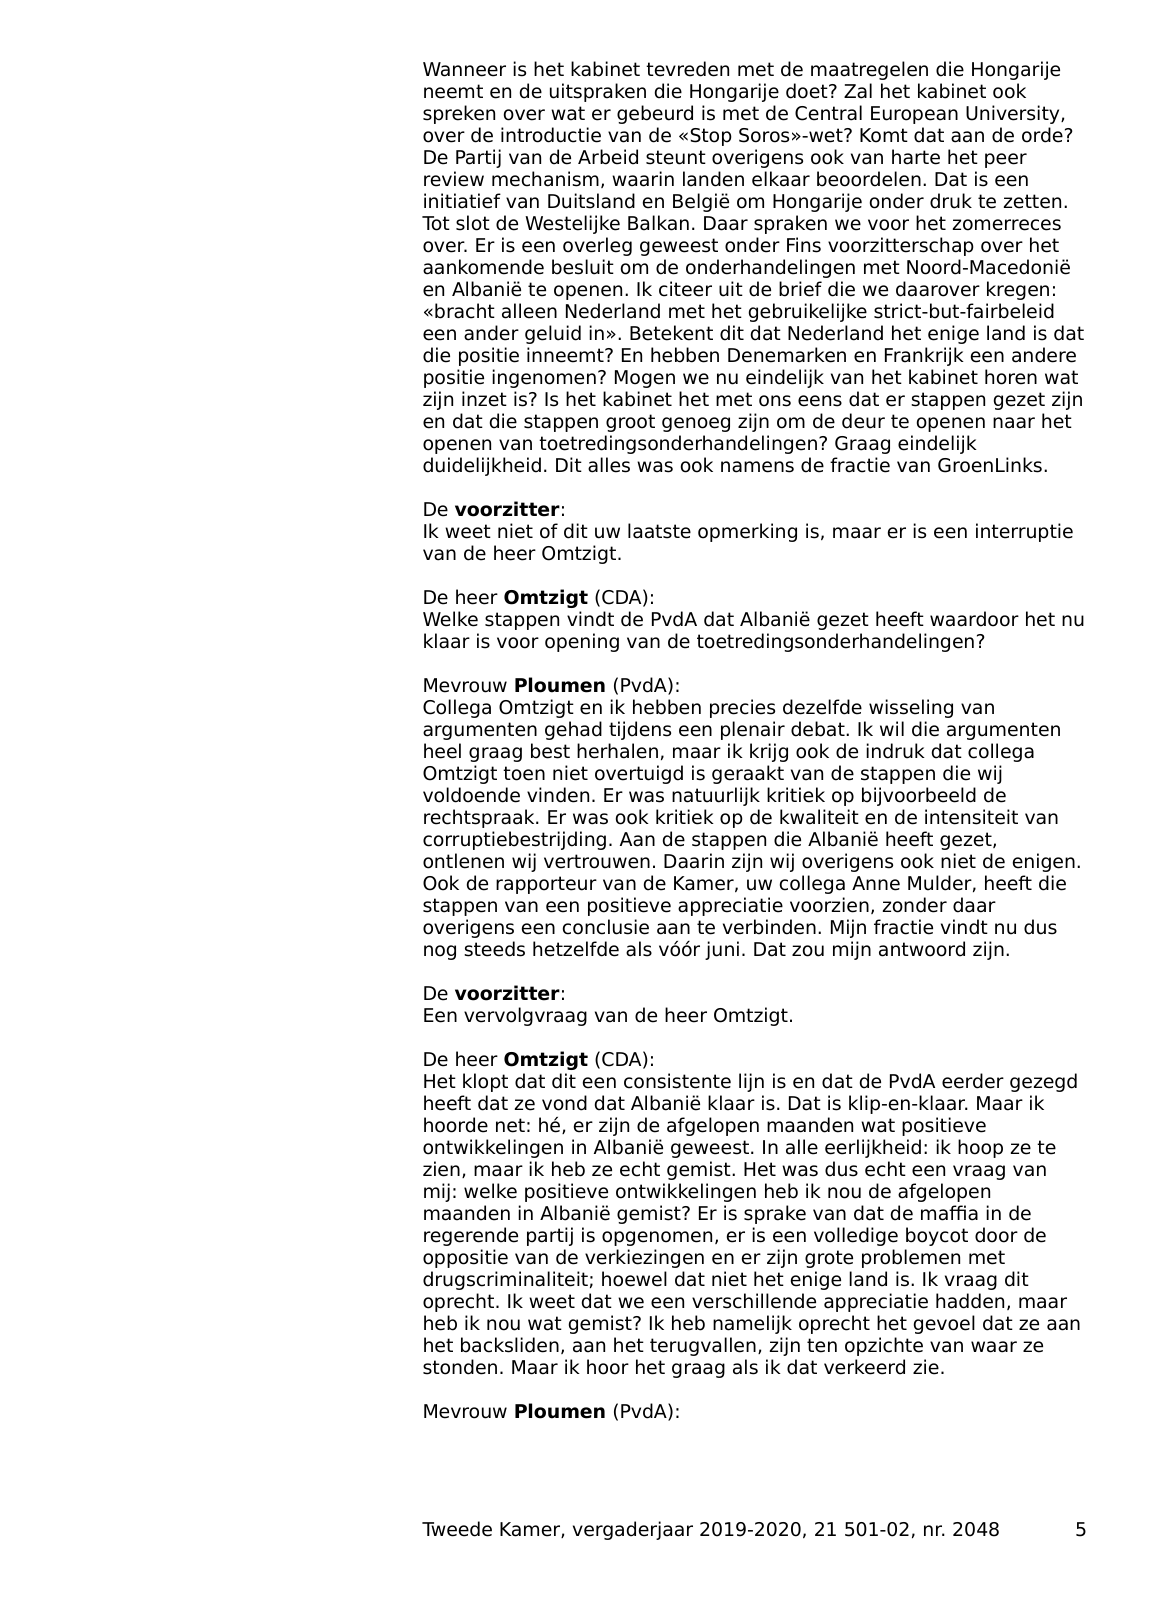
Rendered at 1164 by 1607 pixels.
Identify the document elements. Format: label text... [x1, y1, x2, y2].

text De voorzitter: [422, 983, 1087, 1005]
text De heer Omtzigt (CDA): [422, 1049, 1087, 1071]
text Mevrouw Ploumen (PvdA): [422, 1401, 1087, 1423]
text Mevrouw Ploumen (PvdA): [422, 675, 1087, 697]
text De heer Omtzigt (CDA): [422, 587, 1087, 609]
text Collega Omtzigt en ik hebben precies dezelfde wisseling van argumenten gehad tijdens een plenair debat. Ik wil die argumenten heel graag best herhalen, maar ik krijg ook de indruk dat collega Omtzigt toen niet overtuigd is geraakt van de stappen die wij voldoende vinden. Er was natuurlijk kritiek op bijvoorbeeld de rechtspraak. Er was ook kritiek op de kwaliteit en de intensiteit van corruptiebestrijding. Aan de stappen die Albanië heeft gezet, ontlenen wij vertrouwen. Daarin zijn wij overigens ook niet de enigen. Ook de rapporteur van de Kamer, uw collega Anne Mulder, heeft die stappen van een positieve appreciatie voorzien, zonder daar overigens een conclusie aan te verbinden. Mijn fractie vindt nu dus nog steeds hetzelfde als vóór juni. Dat zou mijn antwoord zijn. [422, 697, 1087, 961]
text Tot slot de Westelijke Balkan. Daar spraken we voor het zomerreces over. Er is een overleg geweest onder Fins voorzitterschap over het aankomende besluit om de onderhandelingen met Noord-Macedonië en Albanië te openen. Ik citeer uit de brief die we daarover kregen: «bracht alleen Nederland met het gebruikelijke strict-but-fairbeleid een ander geluid in». Betekent dit dat Nederland het enige land is dat die positie inneemt? En hebben Denemarken en Frankrijk een andere positie ingenomen? Mogen we nu eindelijk van het kabinet horen wat zijn inzet is? Is het kabinet het met ons eens dat er stappen gezet zijn en dat die stappen groot genoeg zijn om de deur te openen naar het openen van toetredingsonderhandelingen? Graag eindelijk duidelijkheid. Dit alles was ook namens de fractie van GroenLinks. [422, 213, 1087, 477]
text Ik weet niet of dit uw laatste opmerking is, maar er is een interruptie van de heer Omtzigt. [422, 521, 1087, 565]
text Welke stappen vindt de PvdA dat Albanië gezet heeft waardoor het nu klaar is voor opening van de toetredingsonderhandelingen? [422, 609, 1087, 653]
text De voorzitter: [422, 499, 1087, 521]
text Een vervolgvraag van de heer Omtzigt. [422, 1005, 1087, 1027]
text Het klopt dat dit een consistente lijn is en dat de PvdA eerder gezegd heeft dat ze vond dat Albanië klaar is. Dat is klip-en-klaar. Maar ik hoorde net: hé, er zijn de afgelopen maanden wat positieve ontwikkelingen in Albanië geweest. In alle eerlijkheid: ik hoop ze te zien, maar ik heb ze echt gemist. Het was dus echt een vraag van mij: welke positieve ontwikkelingen heb ik nou de afgelopen maanden in Albanië gemist? Er is sprake van dat de maffia in de regerende partij is opgenomen, er is een volledige boycot door de oppositie van de verkiezingen en er zijn grote problemen met drugscriminaliteit; hoewel dat niet het enige land is. Ik vraag dit oprecht. Ik weet dat we een verschillende appreciatie hadden, maar heb ik nou wat gemist? Ik heb namelijk oprecht het gevoel dat ze aan het backsliden, aan het terugvallen, zijn ten opzichte van waar ze stonden. Maar ik hoor het graag als ik dat verkeerd zie. [422, 1071, 1087, 1379]
text Wanneer is het kabinet tevreden met de maatregelen die Hongarije neemt en de uitspraken die Hongarije doet? Zal het kabinet ook spreken over wat er gebeurd is met de Central European University, over de introductie van de «Stop Soros»-wet? Komt dat aan de orde? De Partij van de Arbeid steunt overigens ook van harte het peer review mechanism, waarin landen elkaar beoordelen. Dat is een initiatief van Duitsland en België om Hongarije onder druk te zetten. [422, 59, 1087, 213]
